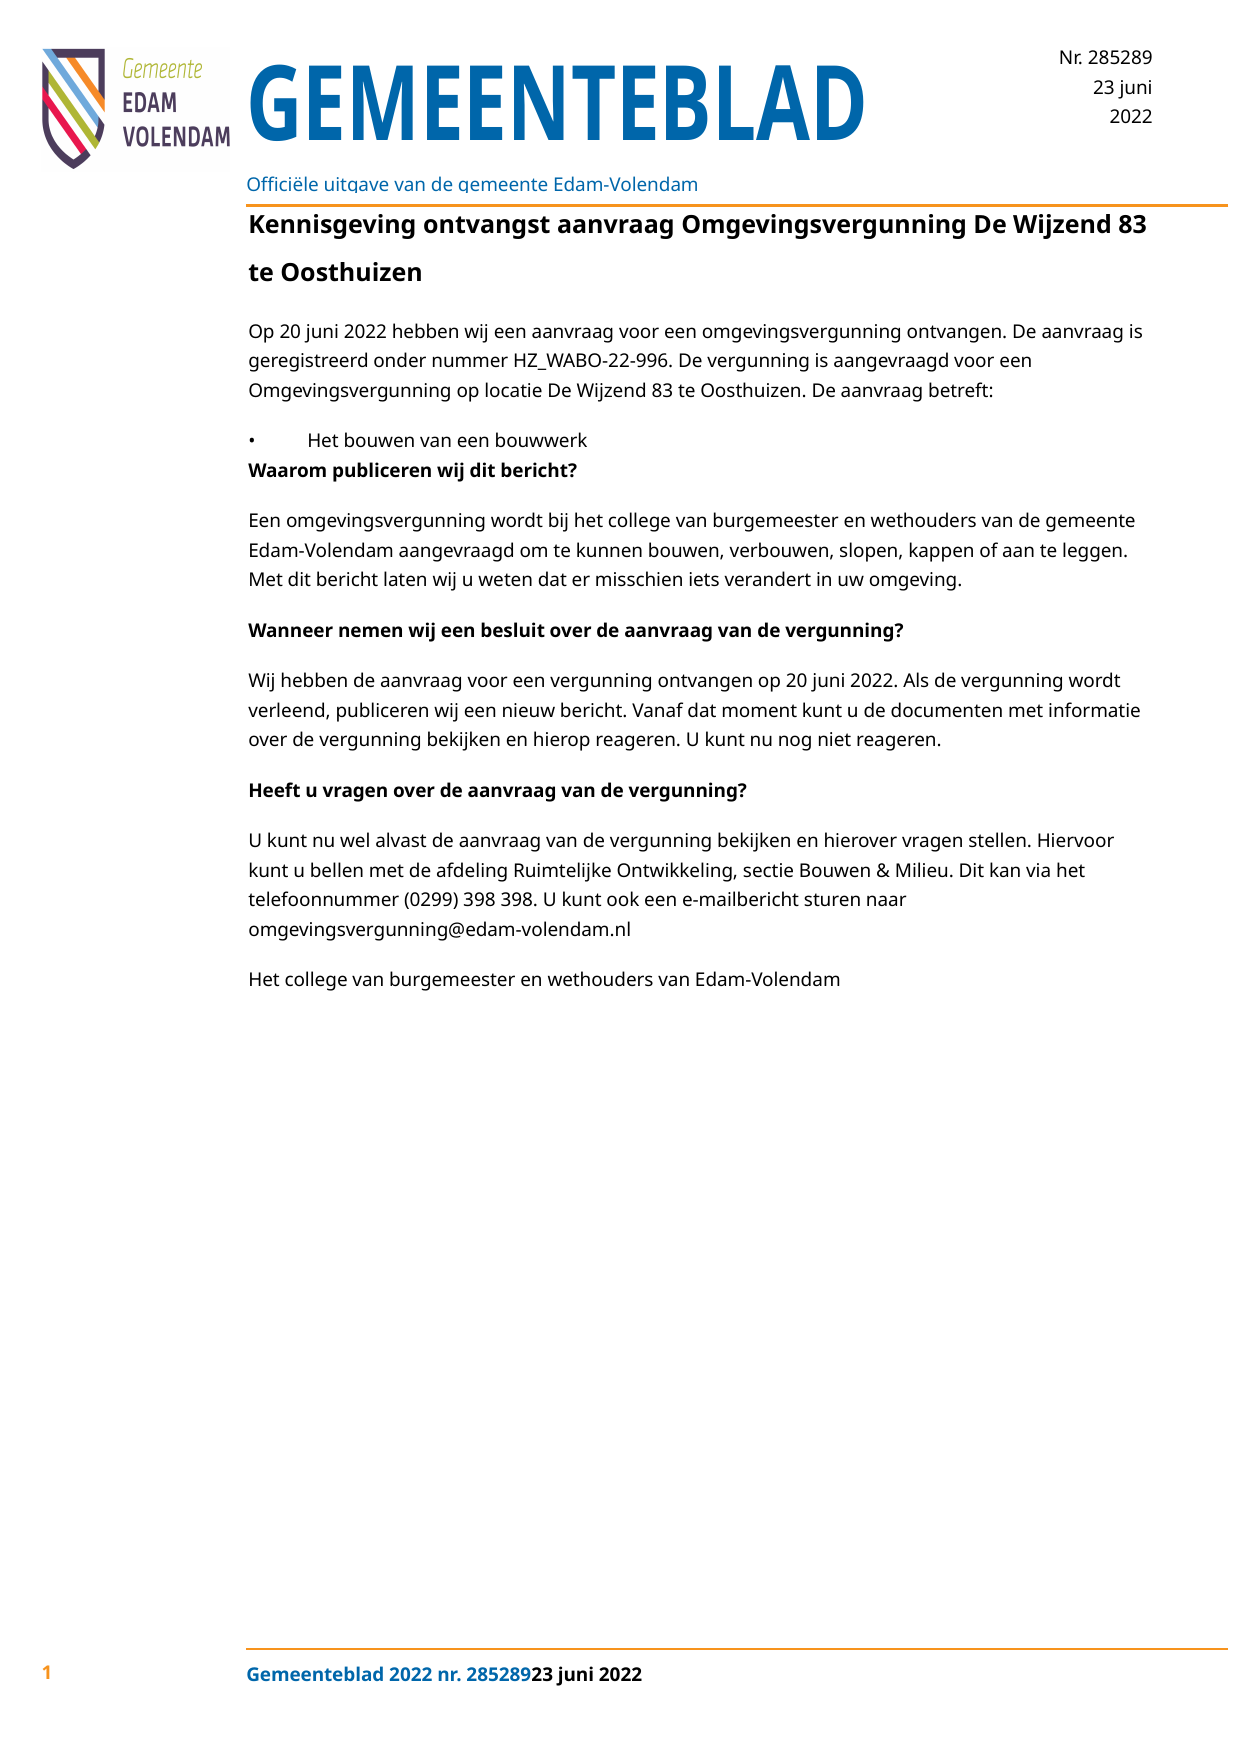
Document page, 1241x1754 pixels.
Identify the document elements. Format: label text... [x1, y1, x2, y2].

text Een omgevingsvergunning wordt bij het college van burgemeester en wethouders van de gemeente Edam-Volendam aangevraagd om te kunnen bouwen, verbouwen, slopen, kappen of aan te leggen. Met dit bericht laten wij u weten dat er misschien iets verandert in uw omgeving. [248, 507, 1152, 592]
text Kennisgeving ontvangst aanvraag Omgevingsvergunning De Wijzend 83 te Oosthuizen [248, 207, 1152, 288]
text Heeft u vragen over de aanvraag van de vergunning? [248, 777, 1152, 803]
text Op 20 juni 2022 hebben wij een aanvraag voor een omgevingsvergunning ontvangen. De aanvraag is geregistreerd onder nummer HZ_WABO-22-996. De vergunning is aangevraagd voor een Omgevingsvergunning op locatie De Wijzend 83 te Oosthuizen. De aanvraag betreft: [248, 318, 1152, 403]
text Waarom publiceren wij dit bericht? [248, 457, 1152, 483]
picture [41, 47, 231, 172]
text Het college van burgemeester en wethouders van Edam-Volendam [248, 967, 1152, 992]
text Wanneer nemen wij een besluit over de aanvraag van de vergunning? [248, 617, 1152, 643]
text Wij hebben de aanvraag voor een vergunning ontvangen op 20 juni 2022. Als de vergunning wordt verleend, publiceren wij een nieuw bericht. Vanaf dat moment kunt u de documenten met informatie over de vergunning bekijken en hierop reageren. U kunt nu nog niet reageren. [248, 667, 1152, 752]
text U kunt nu wel alvast de aanvraag van de vergunning bekijken en hierover vragen stellen. Hiervoor kunt u bellen met de afdeling Ruimtelijke Ontwikkeling, sectie Bouwen & Milieu. Dit kan via het telefoonnummer (0299) 398 398. U kunt ook een e-mailbericht sturen naar omgevingsvergunning@edam-volendam.nl [248, 827, 1152, 942]
list Het bouwen van een bouwwerk [248, 427, 1152, 453]
